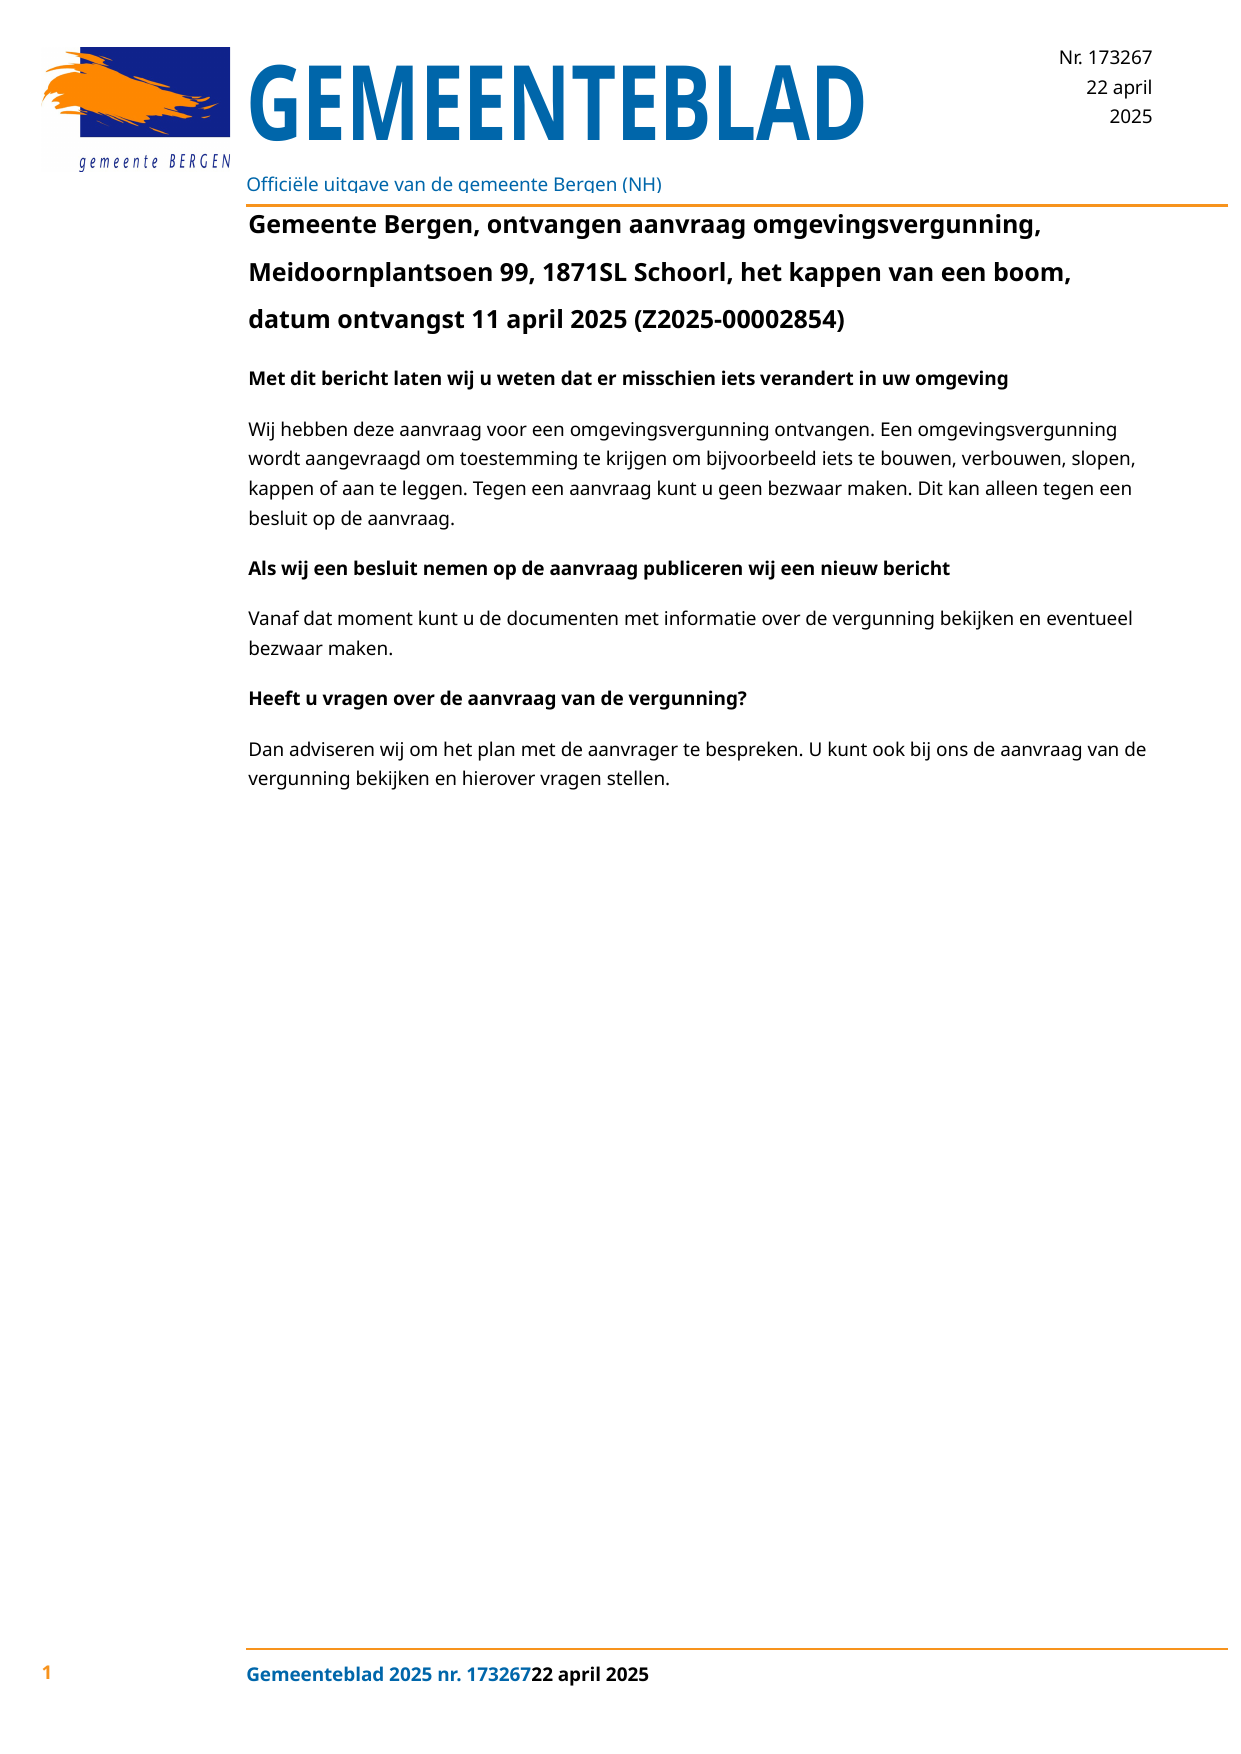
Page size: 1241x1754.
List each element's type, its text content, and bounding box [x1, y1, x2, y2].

text Dan adviseren wij om het plan met de aanvrager te bespreken. U kunt ook bij ons de aanvraag van de vergunning bekijken en hierover vragen stellen. [248, 736, 1152, 791]
text Wij hebben deze aanvraag voor een omgevingsvergunning ontvangen. Een omgevingsvergunning wordt aangevraagd om toestemming te krijgen om bijvoorbeeld iets te bouwen, verbouwen, slopen, kappen of aan te leggen. Tegen een aanvraag kunt u geen bezwaar maken. Dit kan alleen tegen een besluit op de aanvraag. [248, 416, 1152, 530]
text Heeft u vragen over de aanvraag van de vergunning? [248, 686, 1152, 711]
text Vanaf dat moment kunt u de documenten met informatie over de vergunning bekijken en eventueel bezwaar maken. [248, 606, 1152, 661]
text Met dit bericht laten wij u weten dat er misschien iets verandert in uw omgeving [248, 366, 1152, 391]
text Als wij een besluit nemen op de aanvraag publiceren wij een nieuw bericht [248, 555, 1152, 581]
text Gemeente Bergen, ontvangen aanvraag omgevingsvergunning, Meidoornplantsoen 99, 1871SL Schoorl, het kappen van een boom, datum ontvangst 11 april 2025 (Z2025-00002854) [248, 207, 1152, 336]
picture [41, 47, 231, 172]
